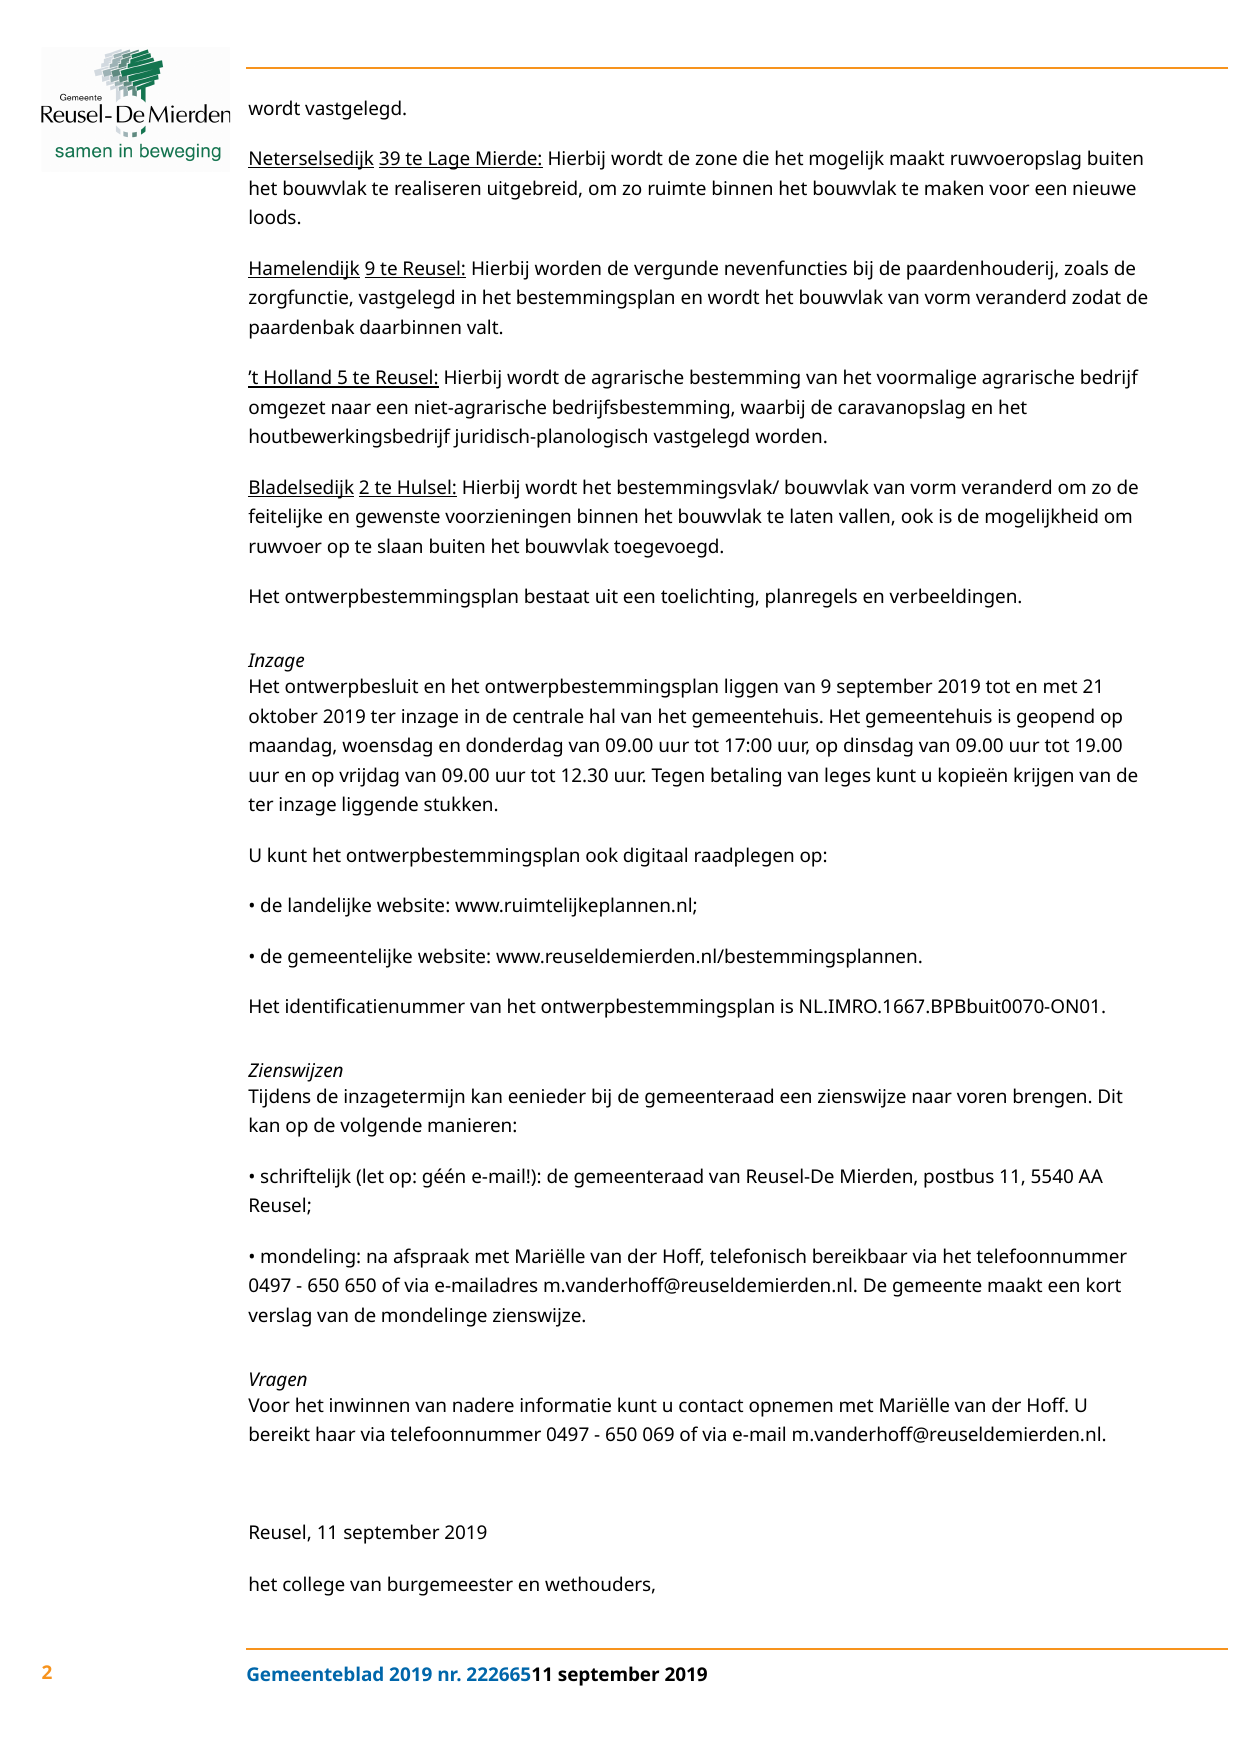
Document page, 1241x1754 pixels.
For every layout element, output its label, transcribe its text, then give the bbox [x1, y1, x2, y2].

picture [41, 47, 231, 172]
text Neterselsedijk 39 te Lage Mierde: Hierbij wordt de zone die het mogelijk maakt ruwvoeropslag buiten het bouwvlak te realiseren uitgebreid, om zo ruimte binnen het bouwvlak te maken voor een nieuwe loods. [248, 145, 1152, 230]
text Het ontwerpbestemmingsplan bestaat uit een toelichting, planregels en verbeeldingen. [248, 583, 1152, 609]
text ’t Holland 5 te Reusel: Hierbij wordt de agrarische bestemming van het voormalige agrarische bedrijf omgezet naar een niet-agrarische bedrijfsbestemming, waarbij de caravanopslag en het houtbewerkingsbedrijf juridisch-planologisch vastgelegd worden. [248, 364, 1152, 449]
text wordt vastgelegd. [248, 95, 1152, 121]
text Inzage [248, 647, 1152, 673]
text Reusel, 11 september 2019 [248, 1519, 1152, 1545]
text Het ontwerpbesluit en het ontwerpbestemmingsplan liggen van 9 september 2019 tot en met 21 oktober 2019 ter inzage in de centrale hal van het gemeentehuis. Het gemeentehuis is geopend op maandag, woensdag en donderdag van 09.00 uur tot 17:00 uur, op dinsdag van 09.00 uur tot 19.00 uur en op vrijdag van 09.00 uur tot 12.30 uur. Tegen betaling van leges kunt u kopieën krijgen van de ter inzage liggende stukken. [248, 673, 1152, 817]
text Bladelsedijk 2 te Hulsel: Hierbij wordt het bestemmingsvlak/ bouwvlak van vorm veranderd om zo de feitelijke en gewenste voorzieningen binnen het bouwvlak te laten vallen, ook is de mogelijkheid om ruwvoer op te slaan buiten het bouwvlak toegevoegd. [248, 474, 1152, 559]
text Zienswijzen [248, 1057, 1152, 1083]
text • de landelijke website: www.ruimtelijkeplannen.nl; [248, 892, 1152, 918]
text • de gemeentelijke website: www.reuseldemierden.nl/bestemmingsplannen. [248, 943, 1152, 968]
text het college van burgemeester en wethouders, [248, 1571, 1152, 1597]
text Het identificatienummer van het ontwerpbestemmingsplan is NL.IMRO.1667.BPBbuit0070-ON01. [248, 993, 1152, 1019]
text Voor het inwinnen van nadere informatie kunt u contact opnemen met Mariëlle van der Hoff. U bereikt haar via telefoonnummer 0497 - 650 069 of via e-mail m.vanderhoff@reuseldemierden.nl. [248, 1392, 1152, 1447]
text U kunt het ontwerpbestemmingsplan ook digitaal raadplegen op: [248, 842, 1152, 868]
text • schriftelijk (let op: géén e-mail!): de gemeenteraad van Reusel-De Mierden, postbus 11, 5540 AA Reusel; [248, 1163, 1152, 1218]
text • mondeling: na afspraak met Mariëlle van der Hoff, telefonisch bereikbaar via het telefoonnummer 0497 - 650 650 of via e-mailadres m.vanderhoff@reuseldemierden.nl. De gemeente maakt een kort verslag van de mondelinge zienswijze. [248, 1243, 1152, 1328]
text Vragen [248, 1366, 1152, 1392]
text Hamelendijk 9 te Reusel: Hierbij worden de vergunde nevenfuncties bij de paardenhouderij, zoals de zorgfunctie, vastgelegd in het bestemmingsplan en wordt het bouwvlak van vorm veranderd zodat de paardenbak daarbinnen valt. [248, 255, 1152, 340]
text Tijdens de inzagetermijn kan eenieder bij de gemeenteraad een zienswijze naar voren brengen. Dit kan op de volgende manieren: [248, 1083, 1152, 1138]
